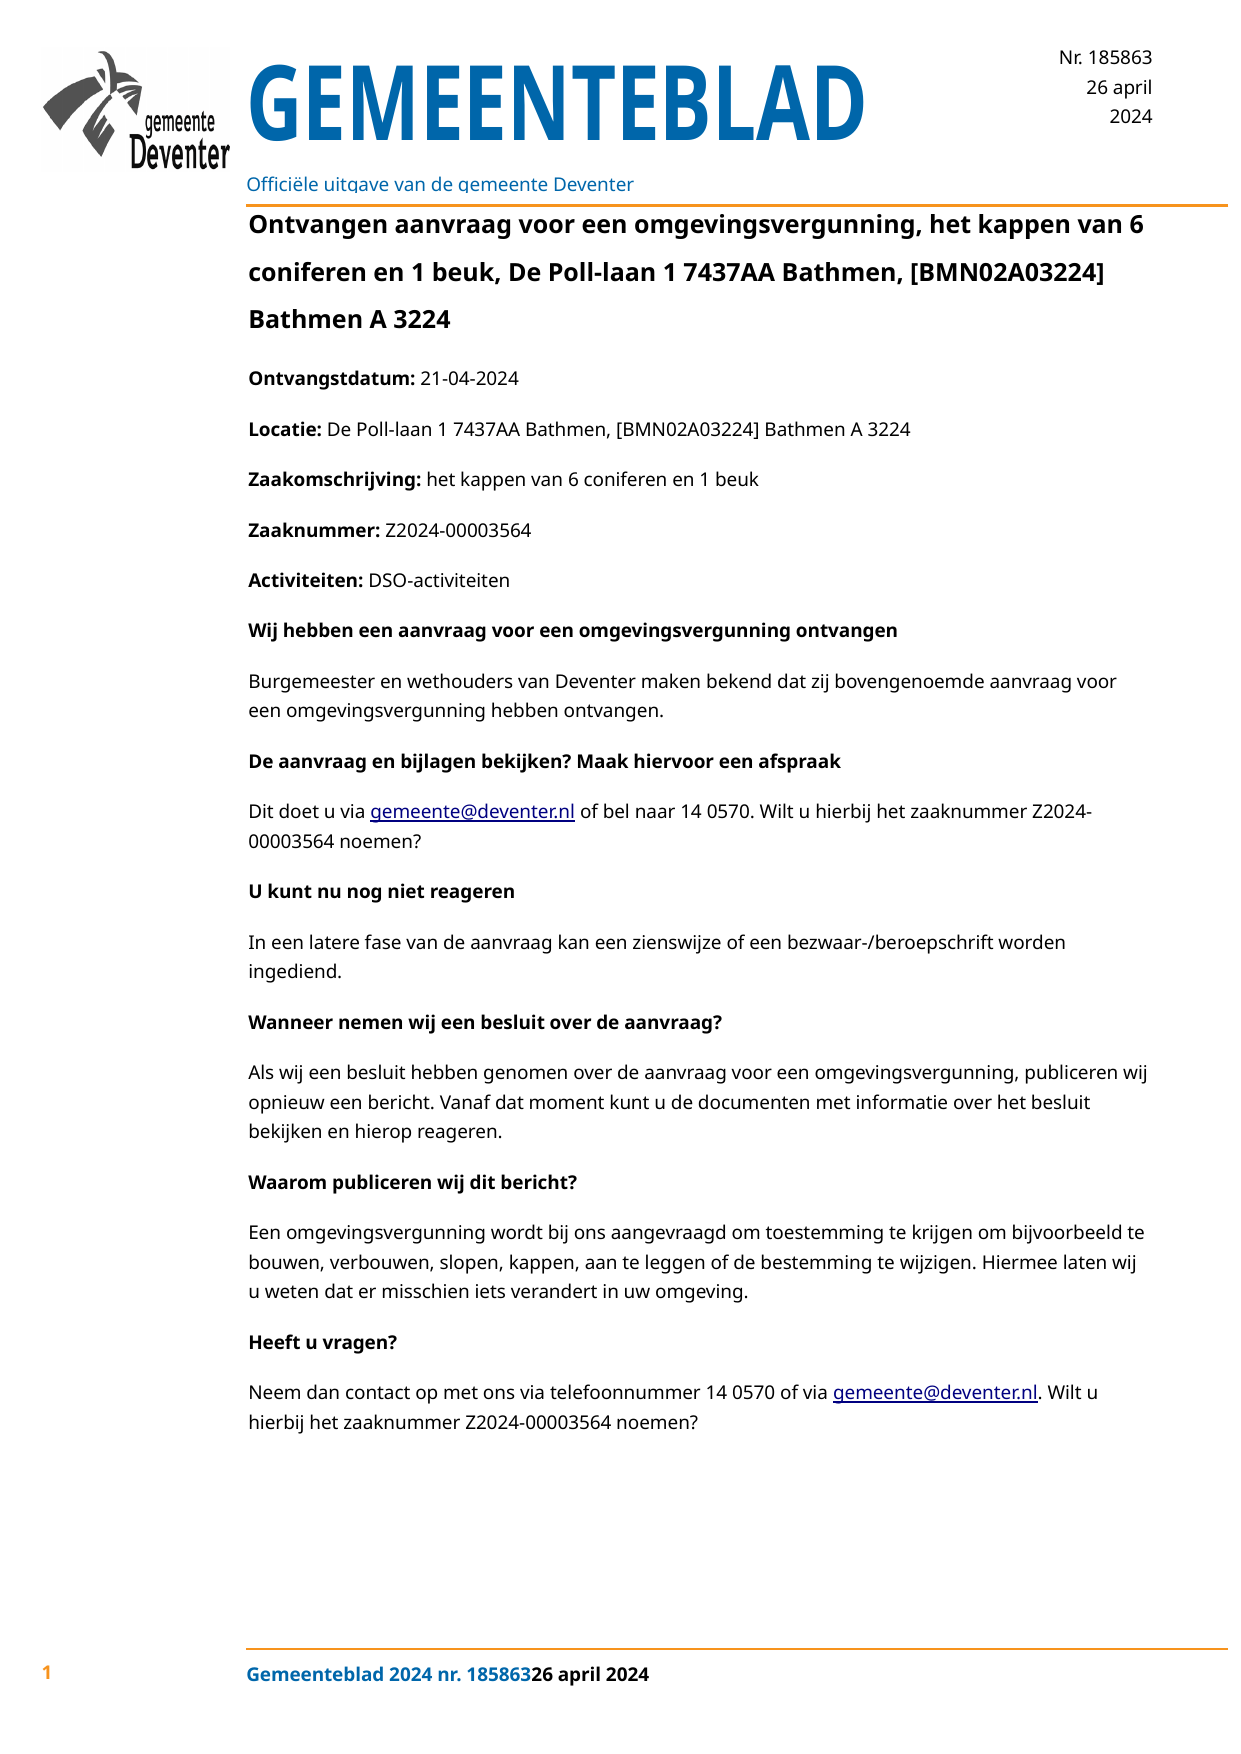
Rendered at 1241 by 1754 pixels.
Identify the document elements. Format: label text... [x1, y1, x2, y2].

text Wanneer nemen wij een besluit over de aanvraag? [248, 1009, 1152, 1034]
text Zaakomschrijving: het kappen van 6 coniferen en 1 beuk [248, 466, 1152, 492]
text U kunt nu nog niet reageren [248, 878, 1152, 904]
text Dit doet u via gemeente@deventer.nl of bel naar 14 0570. Wilt u hierbij het zaaknummer Z2024-00003564 noemen? [248, 798, 1152, 854]
text In een latere fase van de aanvraag kan een zienswijze of een bezwaar-/beroepschrift worden ingediend. [248, 929, 1152, 984]
text Activiteiten: DSO-activiteiten [248, 567, 1152, 593]
text Zaaknummer: Z2024-00003564 [248, 517, 1152, 542]
text Wij hebben een aanvraag voor een omgevingsvergunning ontvangen [248, 618, 1152, 643]
text Waarom publiceren wij dit bericht? [248, 1169, 1152, 1194]
text Een omgevingsvergunning wordt bij ons aangevraagd om toestemming te krijgen om bijvoorbeeld te bouwen, verbouwen, slopen, kappen, aan te leggen of de bestemming te wijzigen. Hiermee laten wij u weten dat er misschien iets verandert in uw omgeving. [248, 1219, 1152, 1304]
text Burgemeester en wethouders van Deventer maken bekend dat zij bovengenoemde aanvraag voor een omgevingsvergunning hebben ontvangen. [248, 668, 1152, 723]
text Ontvangstdatum: 21-04-2024 [248, 366, 1152, 391]
text Locatie: De Poll-laan 1 7437AA Bathmen, [BMN02A03224] Bathmen A 3224 [248, 416, 1152, 442]
picture [41, 47, 231, 172]
text Neem dan contact op met ons via telefoonnummer 14 0570 of via gemeente@deventer.nl. Wilt u hierbij het zaaknummer Z2024-00003564 noemen? [248, 1379, 1152, 1434]
text Als wij een besluit hebben genomen over de aanvraag voor een omgevingsvergunning, publiceren wij opnieuw een bericht. Vanaf dat moment kunt u de documenten met informatie over het besluit bekijken en hierop reageren. [248, 1059, 1152, 1144]
text Heeft u vragen? [248, 1329, 1152, 1354]
text Ontvangen aanvraag voor een omgevingsvergunning, het kappen van 6 coniferen en 1 beuk, De Poll-laan 1 7437AA Bathmen, [BMN02A03224] Bathmen A 3224 [248, 207, 1152, 336]
text De aanvraag en bijlagen bekijken? Maak hiervoor een afspraak [248, 748, 1152, 774]
